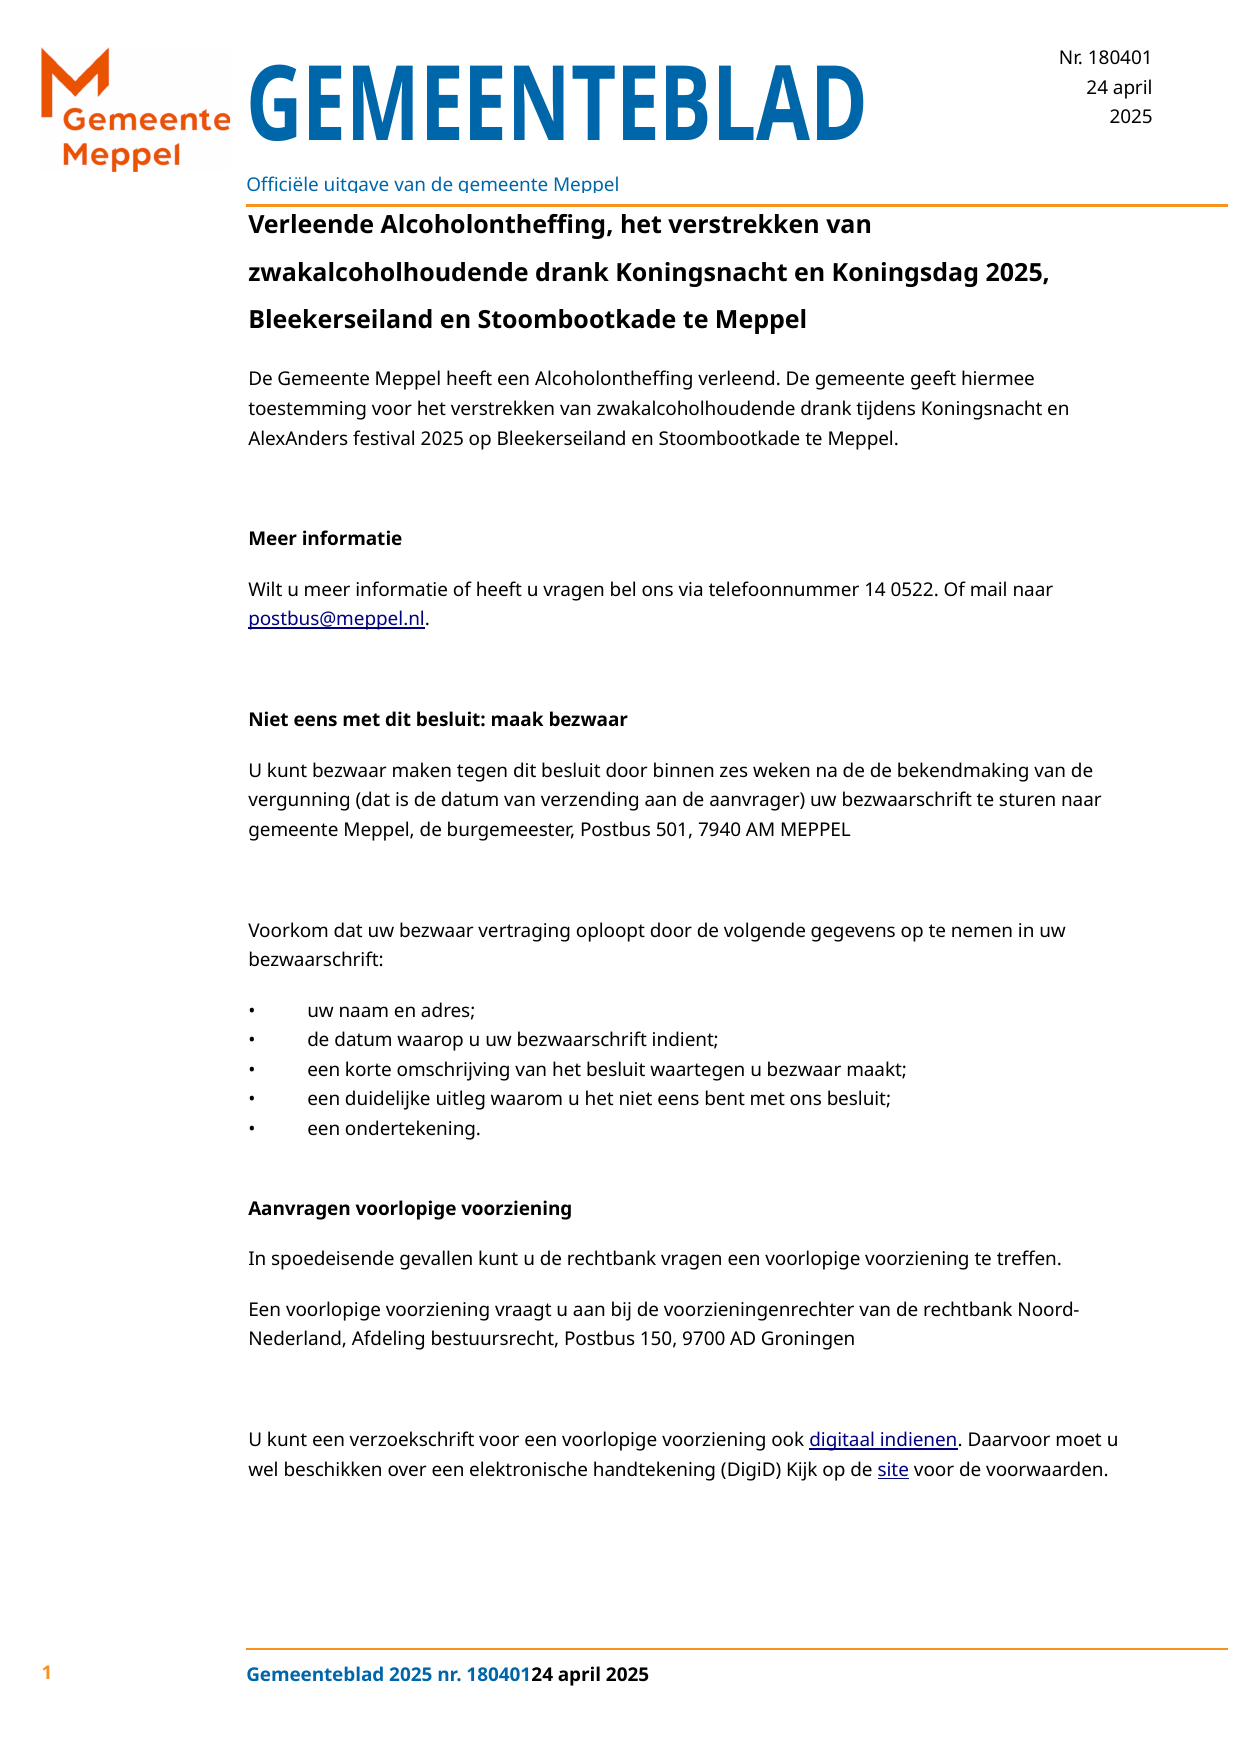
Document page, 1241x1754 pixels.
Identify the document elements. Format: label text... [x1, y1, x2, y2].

text Aanvragen voorlopige voorziening [248, 1195, 1152, 1221]
picture [41, 47, 231, 172]
text Voorkom dat uw bezwaar vertraging oploopt door de volgende gegevens op te nemen in uw bezwaarschrift: [248, 917, 1152, 972]
list een korte omschrijving van het besluit waartegen u bezwaar maakt; [248, 1056, 1152, 1082]
text Niet eens met dit besluit: maak bezwaar [248, 706, 1152, 732]
list uw naam en adres; [248, 997, 1152, 1022]
list een ondertekening. [248, 1115, 1152, 1141]
text U kunt een verzoekschrift voor een voorlopige voorziening ook digitaal indienen. Daarvoor moet u wel beschikken over een elektronische handtekening (DigiD) Kijk op de site voor de voorwaarden. [248, 1426, 1152, 1482]
list de datum waarop u uw bezwaarschrift indient; [248, 1026, 1152, 1052]
list een duidelijke uitleg waarom u het niet eens bent met ons besluit; [248, 1086, 1152, 1111]
text Meer informatie [248, 526, 1152, 551]
text In spoedeisende gevallen kunt u de rechtbank vragen een voorlopige voorziening te treffen. [248, 1246, 1152, 1271]
text De Gemeente Meppel heeft een Alcoholontheffing verleend. De gemeente geeft hiermee toestemming voor het verstrekken van zwakalcoholhoudende drank tijdens Koningsnacht en AlexAnders festival 2025 op Bleekerseiland en Stoombootkade te Meppel. [248, 366, 1152, 450]
text Verleende Alcoholontheffing, het verstrekken van zwakalcoholhoudende drank Koningsnacht en Koningsdag 2025, Bleekerseiland en Stoombootkade te Meppel [248, 207, 1152, 336]
text Wilt u meer informatie of heeft u vragen bel ons via telefoonnummer 14 0522. Of mail naar postbus@meppel.nl. [248, 576, 1152, 631]
text Een voorlopige voorziening vraagt u aan bij de voorzieningenrechter van de rechtbank Noord-Nederland, Afdeling bestuursrecht, Postbus 150, 9700 AD Groningen [248, 1296, 1152, 1351]
text U kunt bezwaar maken tegen dit besluit door binnen zes weken na de de bekendmaking van de vergunning (dat is de datum van verzending aan de aanvrager) uw bezwaarschrift te sturen naar gemeente Meppel, de burgemeester, Postbus 501, 7940 AM MEPPEL [248, 757, 1152, 842]
